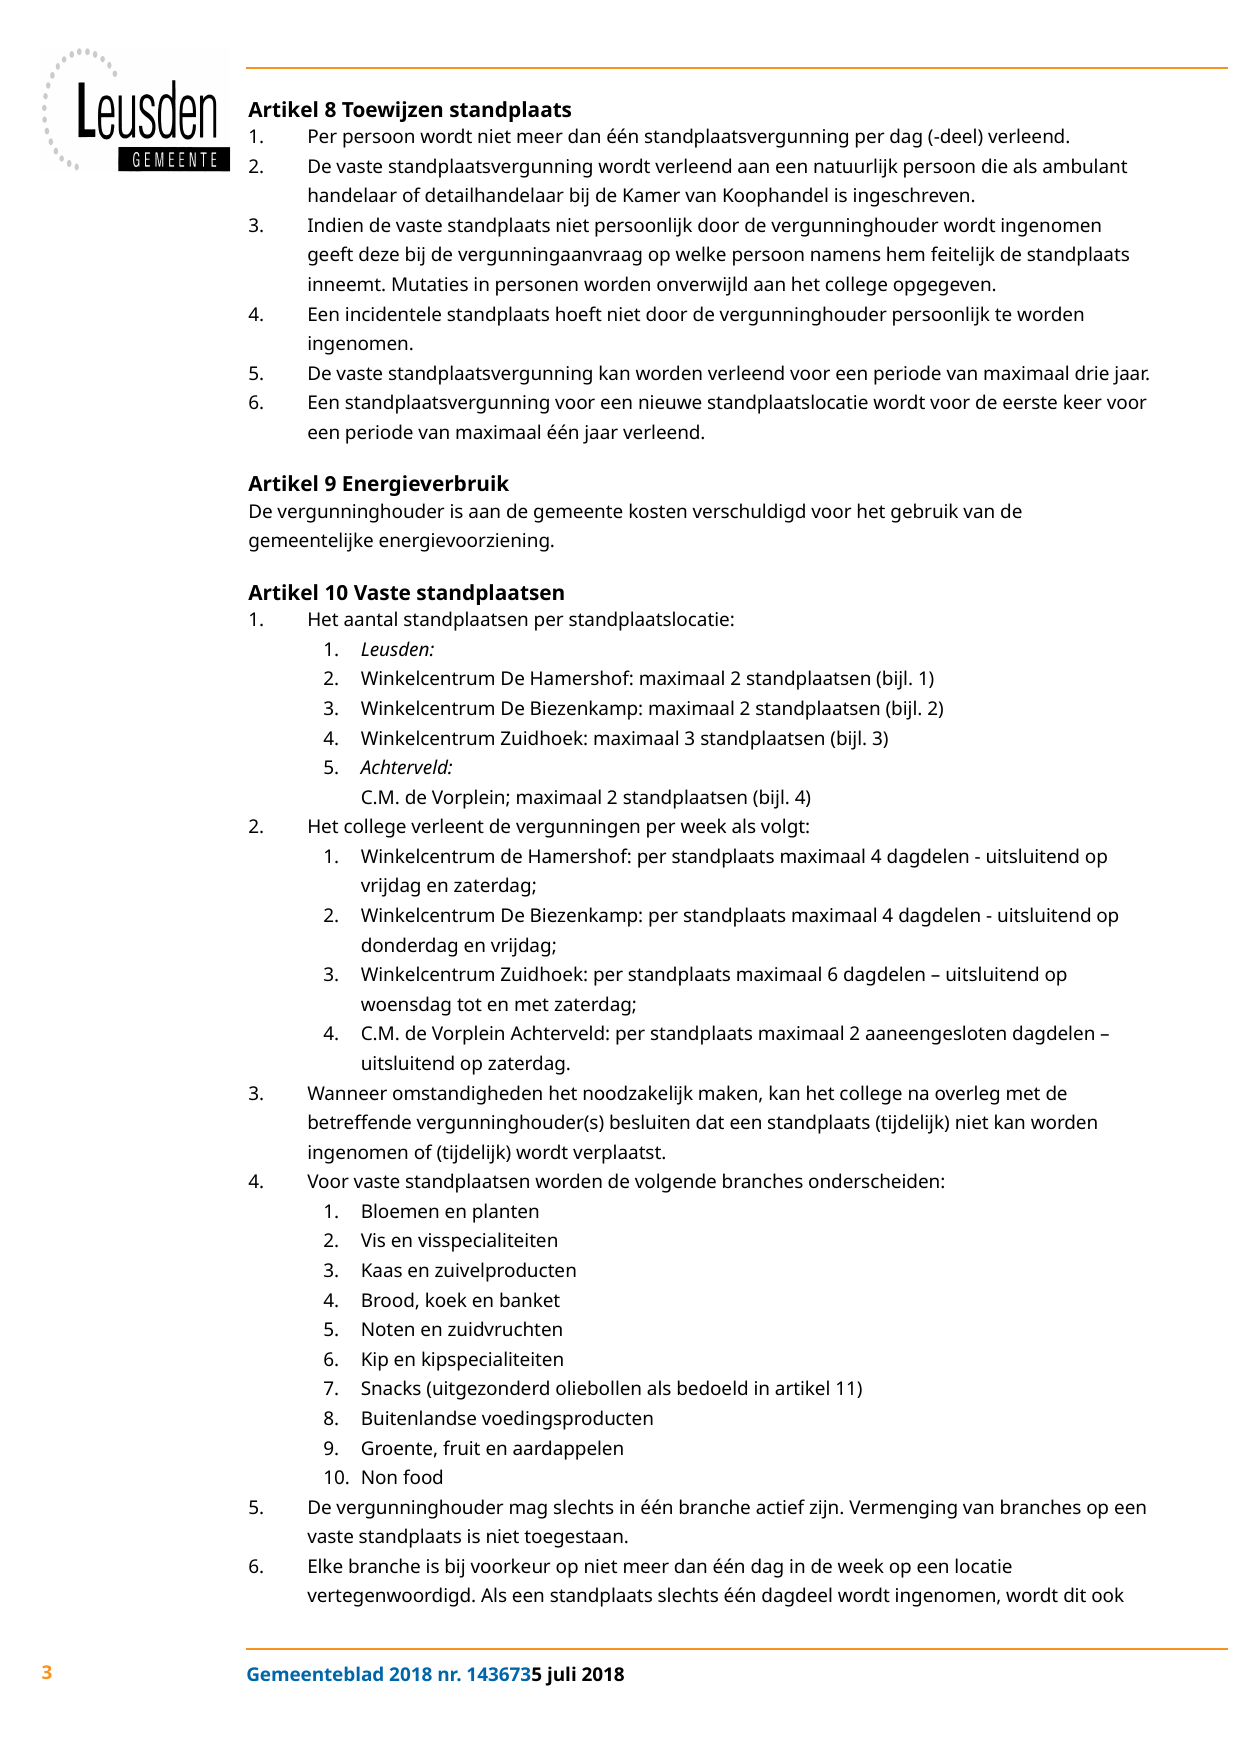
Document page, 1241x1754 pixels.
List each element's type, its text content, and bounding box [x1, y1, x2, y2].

list Groente, fruit en aardappelen [323, 1435, 1152, 1460]
list Winkelcentrum Zuidhoek: maximaal 3 standplaatsen (bijl. 3) [323, 725, 1152, 750]
list Elke branche is bij voorkeur op niet meer dan één dag in de week op een locatie vertegenwoordigd. Als een standplaats slechts één dagdeel wordt ingenomen, wordt dit ook [248, 1553, 1152, 1608]
list Kip en kipspecialiteiten [323, 1346, 1152, 1372]
list Non food [323, 1464, 1152, 1490]
list De vergunninghouder mag slechts in één branche actief zijn. Vermenging van branches op een vaste standplaats is niet toegestaan. [248, 1494, 1152, 1549]
list De vaste standplaatsvergunning kan worden verleend voor een periode van maximaal drie jaar. [248, 360, 1152, 386]
list Leusden: [323, 636, 1152, 662]
list Bloemen en planten [323, 1198, 1152, 1224]
list Noten en zuidvruchten [323, 1316, 1152, 1342]
list C.M. de Vorplein Achterveld: per standplaats maximaal 2 aaneengesloten dagdelen – uitsluitend op zaterdag. [323, 1021, 1152, 1076]
list Snacks (uitgezonderd oliebollen als bedoeld in artikel 11) [323, 1376, 1152, 1401]
list Een standplaatsvergunning voor een nieuwe standplaatslocatie wordt voor de eerste keer voor een periode van maximaal één jaar verleend. [248, 389, 1152, 445]
list Per persoon wordt niet meer dan één standplaatsvergunning per dag (-deel) verleend. [248, 123, 1152, 149]
list Een incidentele standplaats hoeft niet door de vergunninghouder persoonlijk te worden ingenomen. [248, 301, 1152, 356]
list Vis en visspecialiteiten [323, 1228, 1152, 1253]
list Winkelcentrum Zuidhoek: per standplaats maximaal 6 dagdelen – uitsluitend op woensdag tot en met zaterdag; [323, 961, 1152, 1017]
picture [41, 47, 231, 172]
list Winkelcentrum De Biezenkamp: per standplaats maximaal 4 dagdelen - uitsluitend op donderdag en vrijdag; [323, 902, 1152, 957]
text Artikel 9 Energieverbruik [248, 469, 1152, 498]
list Indien de vaste standplaats niet persoonlijk door de vergunninghouder wordt ingenomen geeft deze bij de vergunningaanvraag op welke persoon namens hem feitelijk de standplaats inneemt. Mutaties in personen worden onverwijld aan het college opgegeven. [248, 212, 1152, 297]
list Brood, koek en banket [323, 1287, 1152, 1312]
list Winkelcentrum De Biezenkamp: maximaal 2 standplaatsen (bijl. 2) [323, 695, 1152, 721]
list Wanneer omstandigheden het noodzakelijk maken, kan het college na overleg met de betreffende vergunninghouder(s) besluiten dat een standplaats (tijdelijk) niet kan worden ingenomen of (tijdelijk) wordt verplaatst. [248, 1080, 1152, 1164]
list Winkelcentrum de Hamershof: per standplaats maximaal 4 dagdelen - uitsluitend op vrijdag en zaterdag; [323, 843, 1152, 898]
list Het college verleent de vergunningen per week als volgt: [248, 813, 1152, 839]
text Artikel 10 Vaste standplaatsen [248, 578, 1152, 606]
list De vaste standplaatsvergunning wordt verleend aan een natuurlijk persoon die als ambulant handelaar of detailhandelaar bij de Kamer van Koophandel is ingeschreven. [248, 153, 1152, 208]
list Het aantal standplaatsen per standplaatslocatie: [248, 606, 1152, 632]
list Voor vaste standplaatsen worden de volgende branches onderscheiden: [248, 1168, 1152, 1194]
list Achterveld: [323, 754, 1152, 780]
list Winkelcentrum De Hamershof: maximaal 2 standplaatsen (bijl. 1) [323, 666, 1152, 691]
text Artikel 8 Toewijzen standplaats [248, 95, 1152, 123]
list Kaas en zuivelproducten [323, 1257, 1152, 1283]
list C.M. de Vorplein; maximaal 2 standplaatsen (bijl. 4) [323, 784, 1152, 809]
list Buitenlandse voedingsproducten [323, 1405, 1152, 1431]
text De vergunninghouder is aan de gemeente kosten verschuldigd voor het gebruik van de gemeentelijke energievoorziening. [248, 498, 1152, 553]
